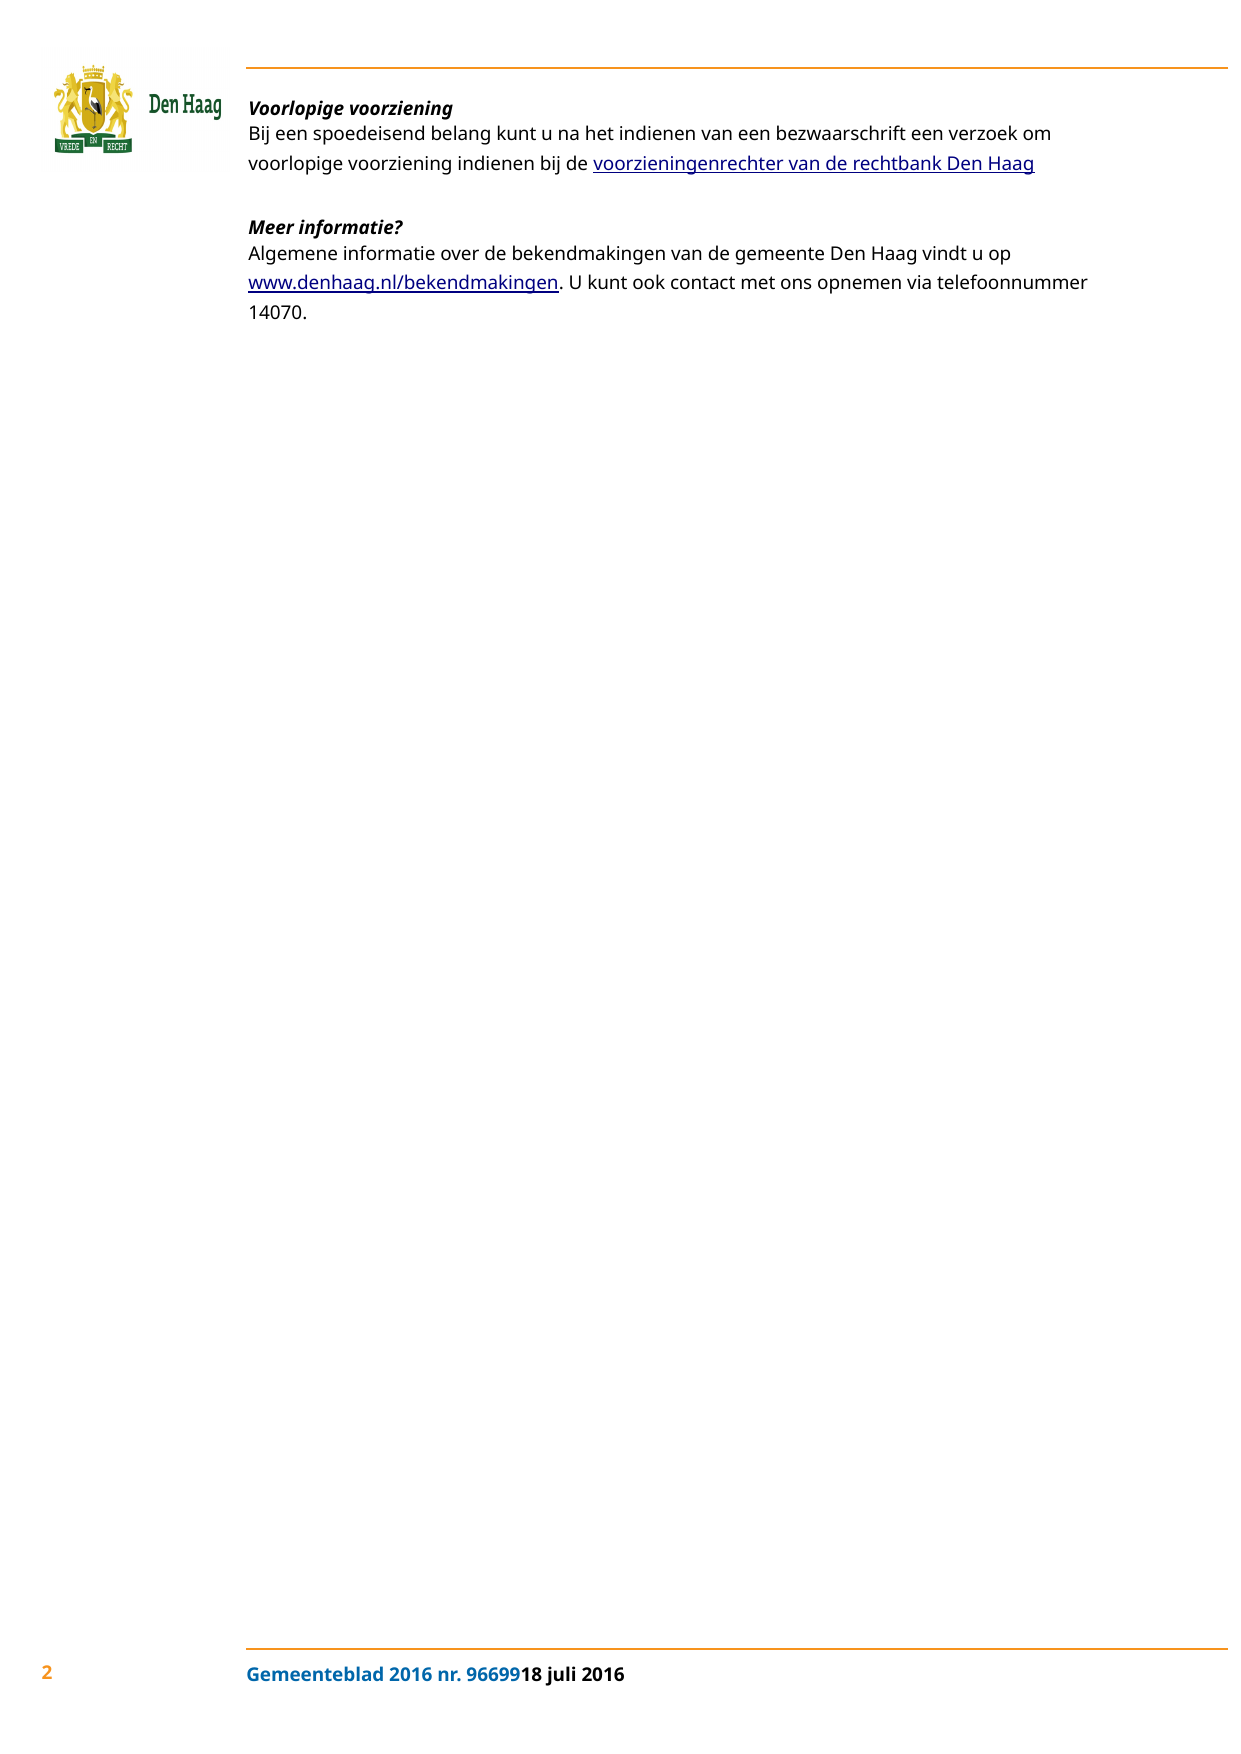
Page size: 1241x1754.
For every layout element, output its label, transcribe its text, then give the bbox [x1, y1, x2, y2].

text Meer informatie? [248, 214, 1152, 240]
text Algemene informatie over de bekendmakingen van de gemeente Den Haag vindt u op www.denhaag.nl/bekendmakingen. U kunt ook contact met ons opnemen via telefoonnummer 14070. [248, 240, 1152, 325]
text Bij een spoedeisend belang kunt u na het indienen van een bezwaarschrift een verzoek om voorlopige voorziening indienen bij de voorzieningenrechter van de rechtbank Den Haag [248, 121, 1152, 176]
picture [41, 47, 231, 172]
text Voorlopige voorziening [248, 95, 1152, 121]
